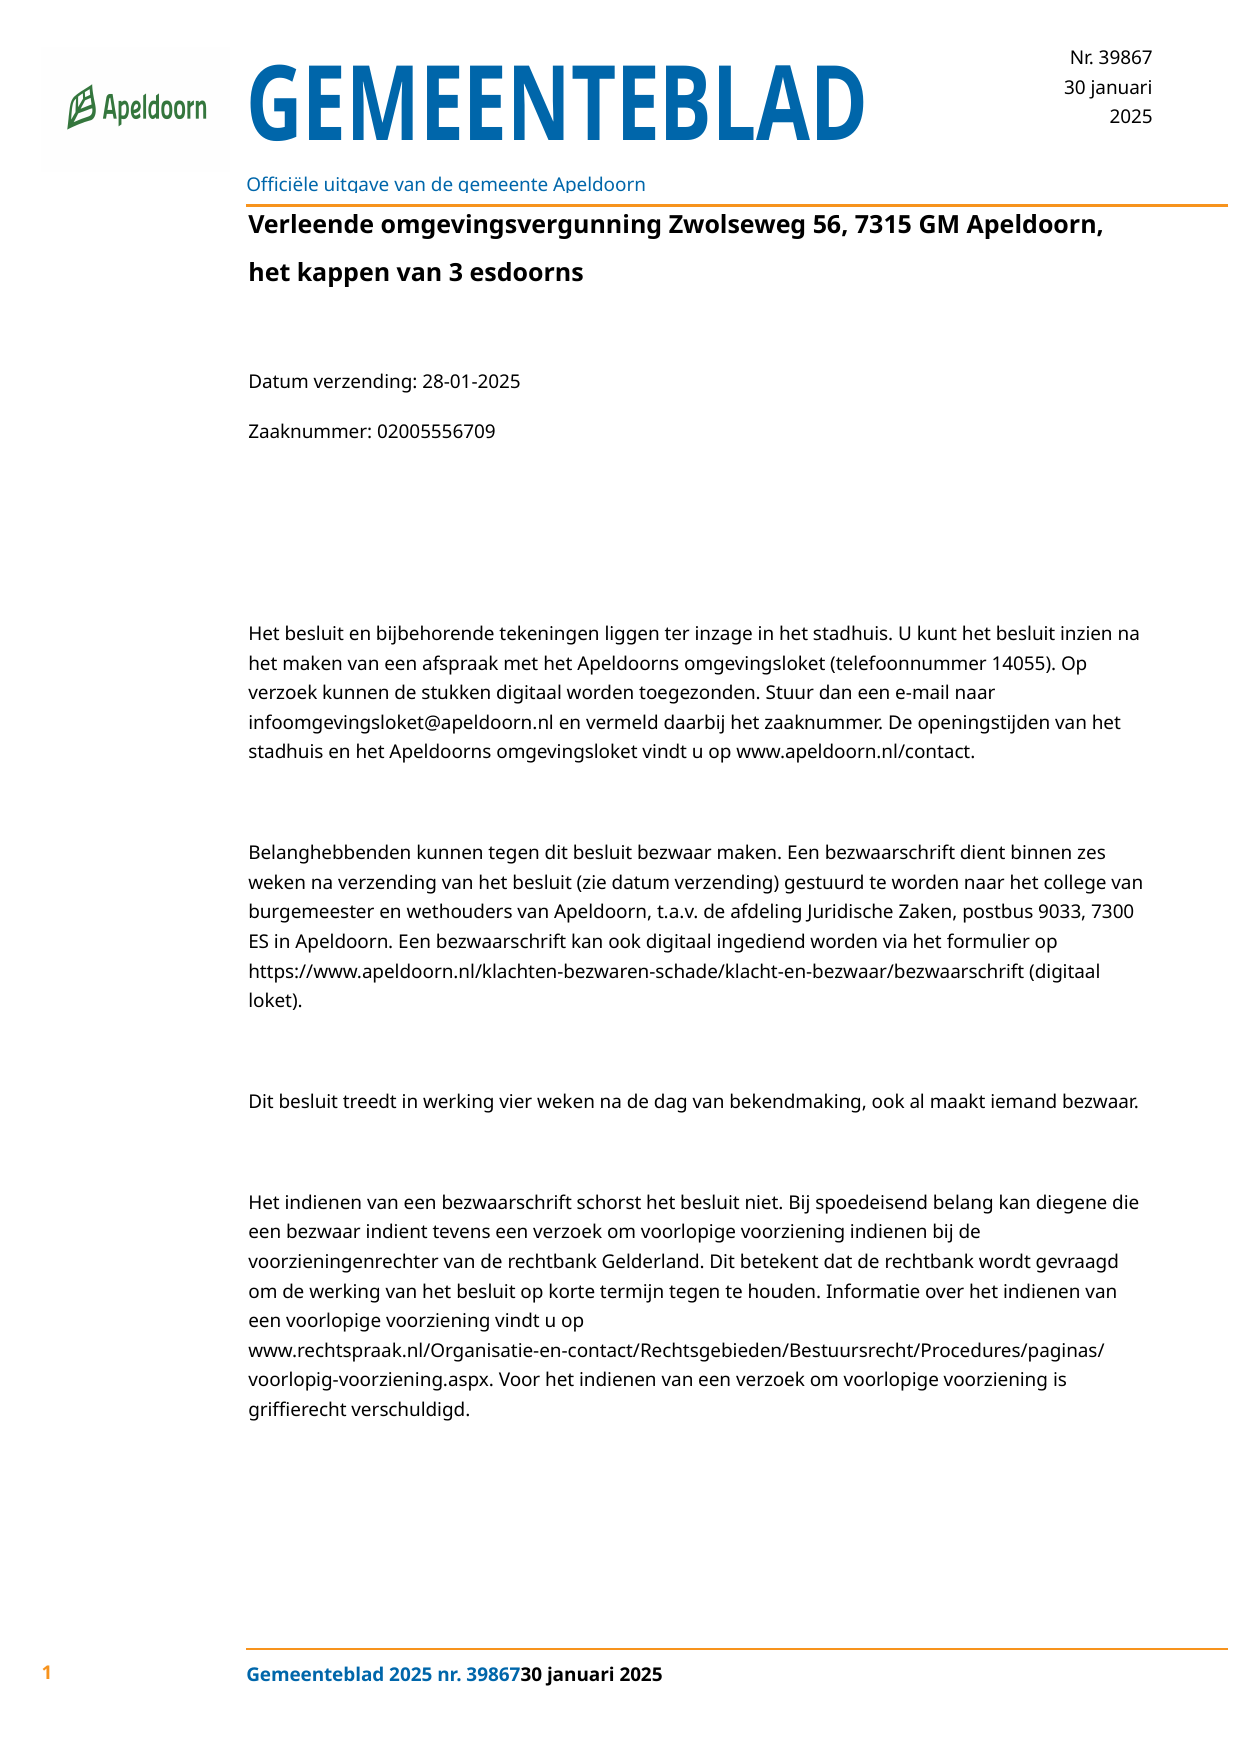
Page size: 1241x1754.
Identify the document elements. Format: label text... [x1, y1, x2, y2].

text Zaaknummer: 02005556709 [248, 419, 1152, 444]
text Het besluit en bijbehorende tekeningen liggen ter inzage in het stadhuis. U kunt het besluit inzien na het maken van een afspraak met het Apeldoorns omgevingsloket (telefoonnummer 14055). Op verzoek kunnen de stukken digitaal worden toegezonden. Stuur dan een e-mail naar infoomgevingsloket@apeldoorn.nl en vermeld daarbij het zaaknummer. De openingstijden van het stadhuis en het Apeldoorns omgevingsloket vindt u op www.apeldoorn.nl/contact. [248, 620, 1152, 764]
text Het indienen van een bezwaarschrift schorst het besluit niet. Bij spoedeisend belang kan diegene die een bezwaar indient tevens een verzoek om voorlopige voorziening indienen bij de voorzieningenrechter van de rechtbank Gelderland. Dit betekent dat de rechtbank wordt gevraagd om de werking van het besluit op korte termijn tegen te houden. Informatie over het indienen van een voorlopige voorziening vindt u op www.rechtspraak.nl/Organisatie-en-contact/Rechtsgebieden/Bestuursrecht/Procedures/paginas/voorlopig-voorziening.aspx. Voor het indienen van een verzoek om voorlopige voorziening is griffierecht verschuldigd. [248, 1189, 1152, 1422]
text Datum verzending: 28-01-2025 [248, 368, 1152, 394]
picture [41, 47, 231, 172]
text Verleende omgevingsvergunning Zwolseweg 56, 7315 GM Apeldoorn, het kappen van 3 esdoorns [248, 207, 1152, 288]
text Dit besluit treedt in werking vier weken na de dag van bekendmaking, ook al maakt iemand bezwaar. [248, 1088, 1152, 1114]
text Belanghebbenden kunnen tegen dit besluit bezwaar maken. Een bezwaarschrift dient binnen zes weken na verzending van het besluit (zie datum verzending) gestuurd te worden naar het college van burgemeester en wethouders van Apeldoorn, t.a.v. de afdeling Juridische Zaken, postbus 9033, 7300 ES in Apeldoorn. Een bezwaarschrift kan ook digitaal ingediend worden via het formulier op https://www.apeldoorn.nl/klachten-bezwaren-schade/klacht-en-bezwaar/bezwaarschrift (digitaal loket). [248, 839, 1152, 1013]
